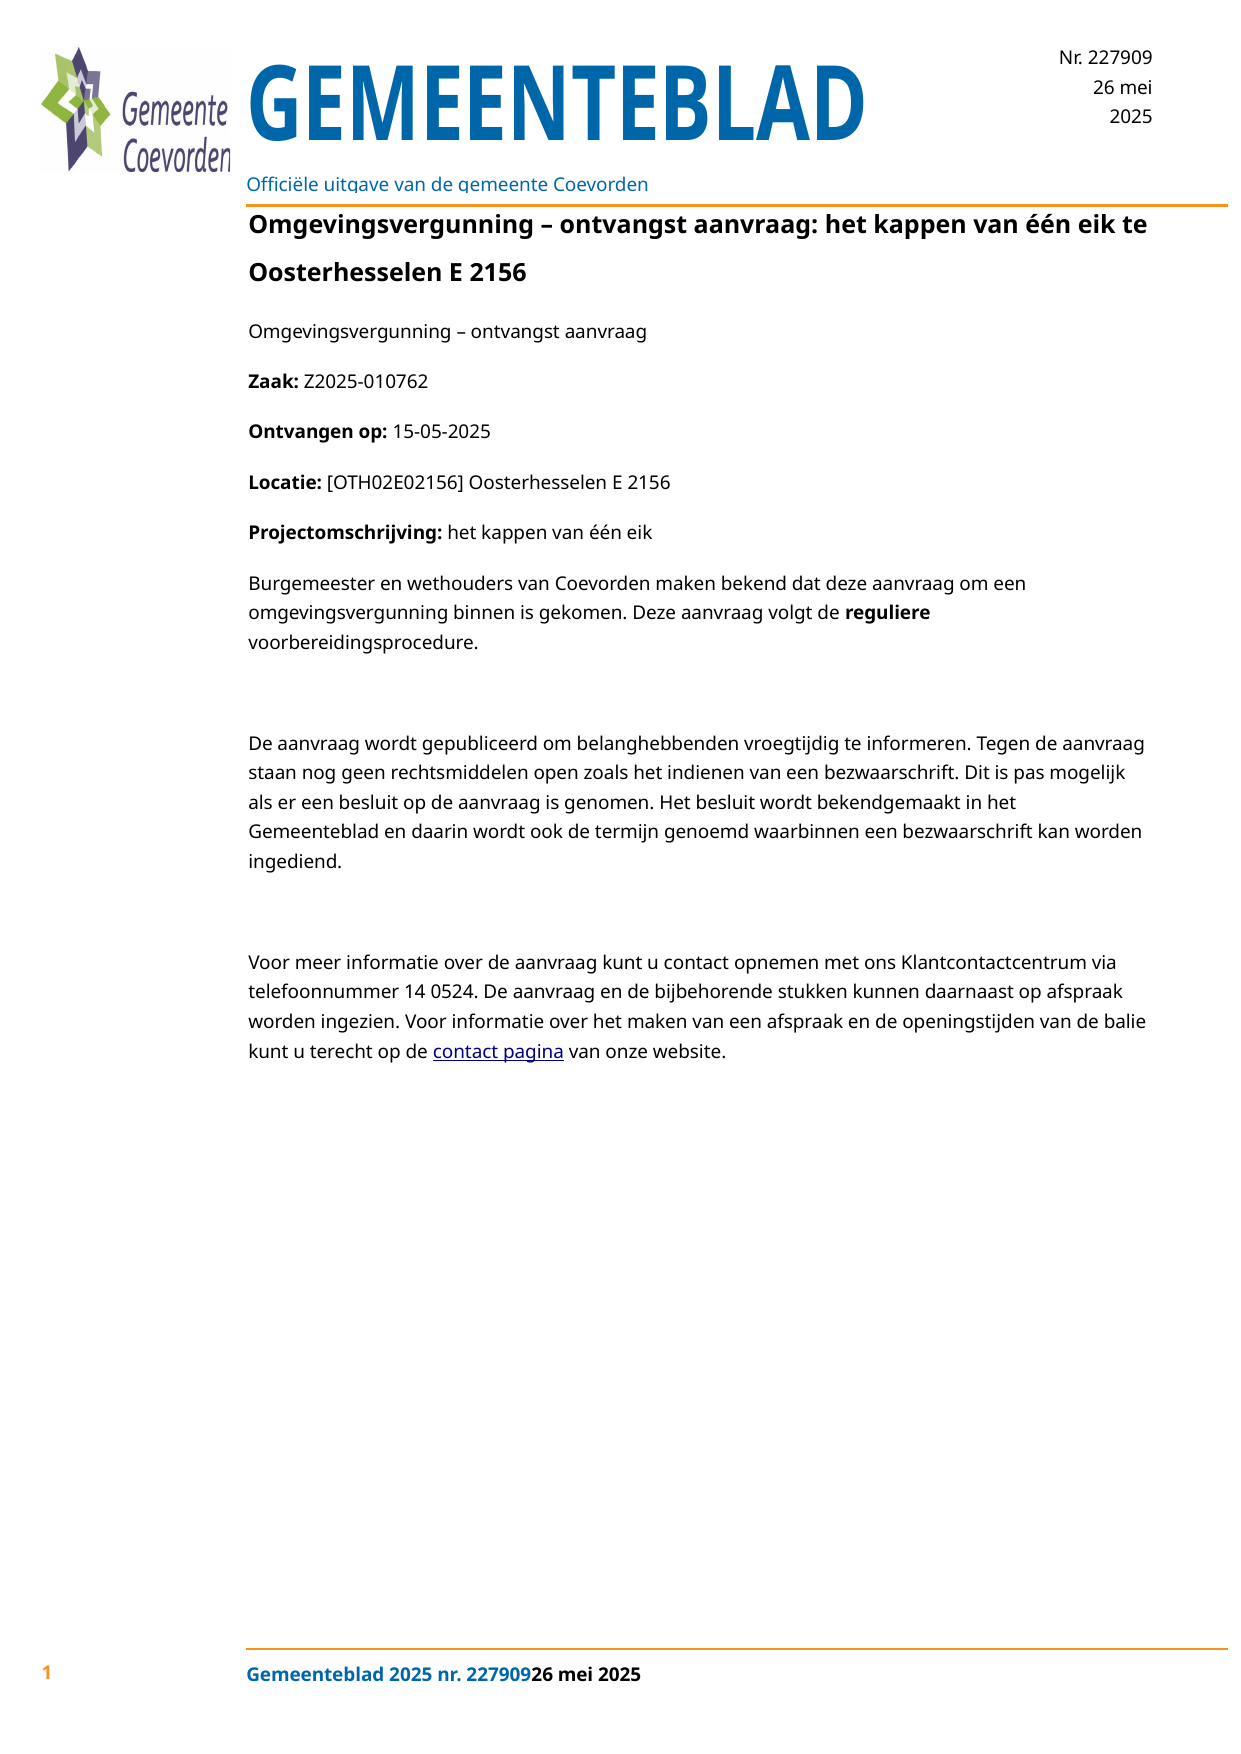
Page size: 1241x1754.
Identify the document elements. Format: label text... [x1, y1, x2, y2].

text Omgevingsvergunning – ontvangst aanvraag: het kappen van één eik te Oosterhesselen E 2156 [248, 207, 1152, 288]
text De aanvraag wordt gepubliceerd om belanghebbenden vroegtijdig te informeren. Tegen de aanvraag staan nog geen rechtsmiddelen open zoals het indienen van een bezwaarschrift. Dit is pas mogelijk als er een besluit op de aanvraag is genomen. Het besluit wordt bekendgemaakt in het Gemeenteblad en daarin wordt ook de termijn genoemd waarbinnen een bezwaarschrift kan worden ingediend. [248, 730, 1152, 874]
text Voor meer informatie over de aanvraag kunt u contact opnemen met ons Klantcontactcentrum via telefoonnummer 14 0524. De aanvraag en de bijbehorende stukken kunnen daarnaast op afspraak worden ingezien. Voor informatie over het maken van een afspraak en de openingstijden van de balie kunt u terecht op de contact pagina van onze website. [248, 949, 1152, 1064]
text Ontvangen op: 15-05-2025 [248, 419, 1152, 444]
picture [41, 47, 231, 172]
text Zaak: Z2025-010762 [248, 368, 1152, 394]
text Locatie: [OTH02E02156] Oosterhesselen E 2156 [248, 469, 1152, 495]
text Projectomschrijving: het kappen van één eik [248, 519, 1152, 545]
text Burgemeester en wethouders van Coevorden maken bekend dat deze aanvraag om een omgevingsvergunning binnen is gekomen. Deze aanvraag volgt de reguliere voorbereidingsprocedure. [248, 570, 1152, 655]
text Omgevingsvergunning – ontvangst aanvraag [248, 318, 1152, 344]
